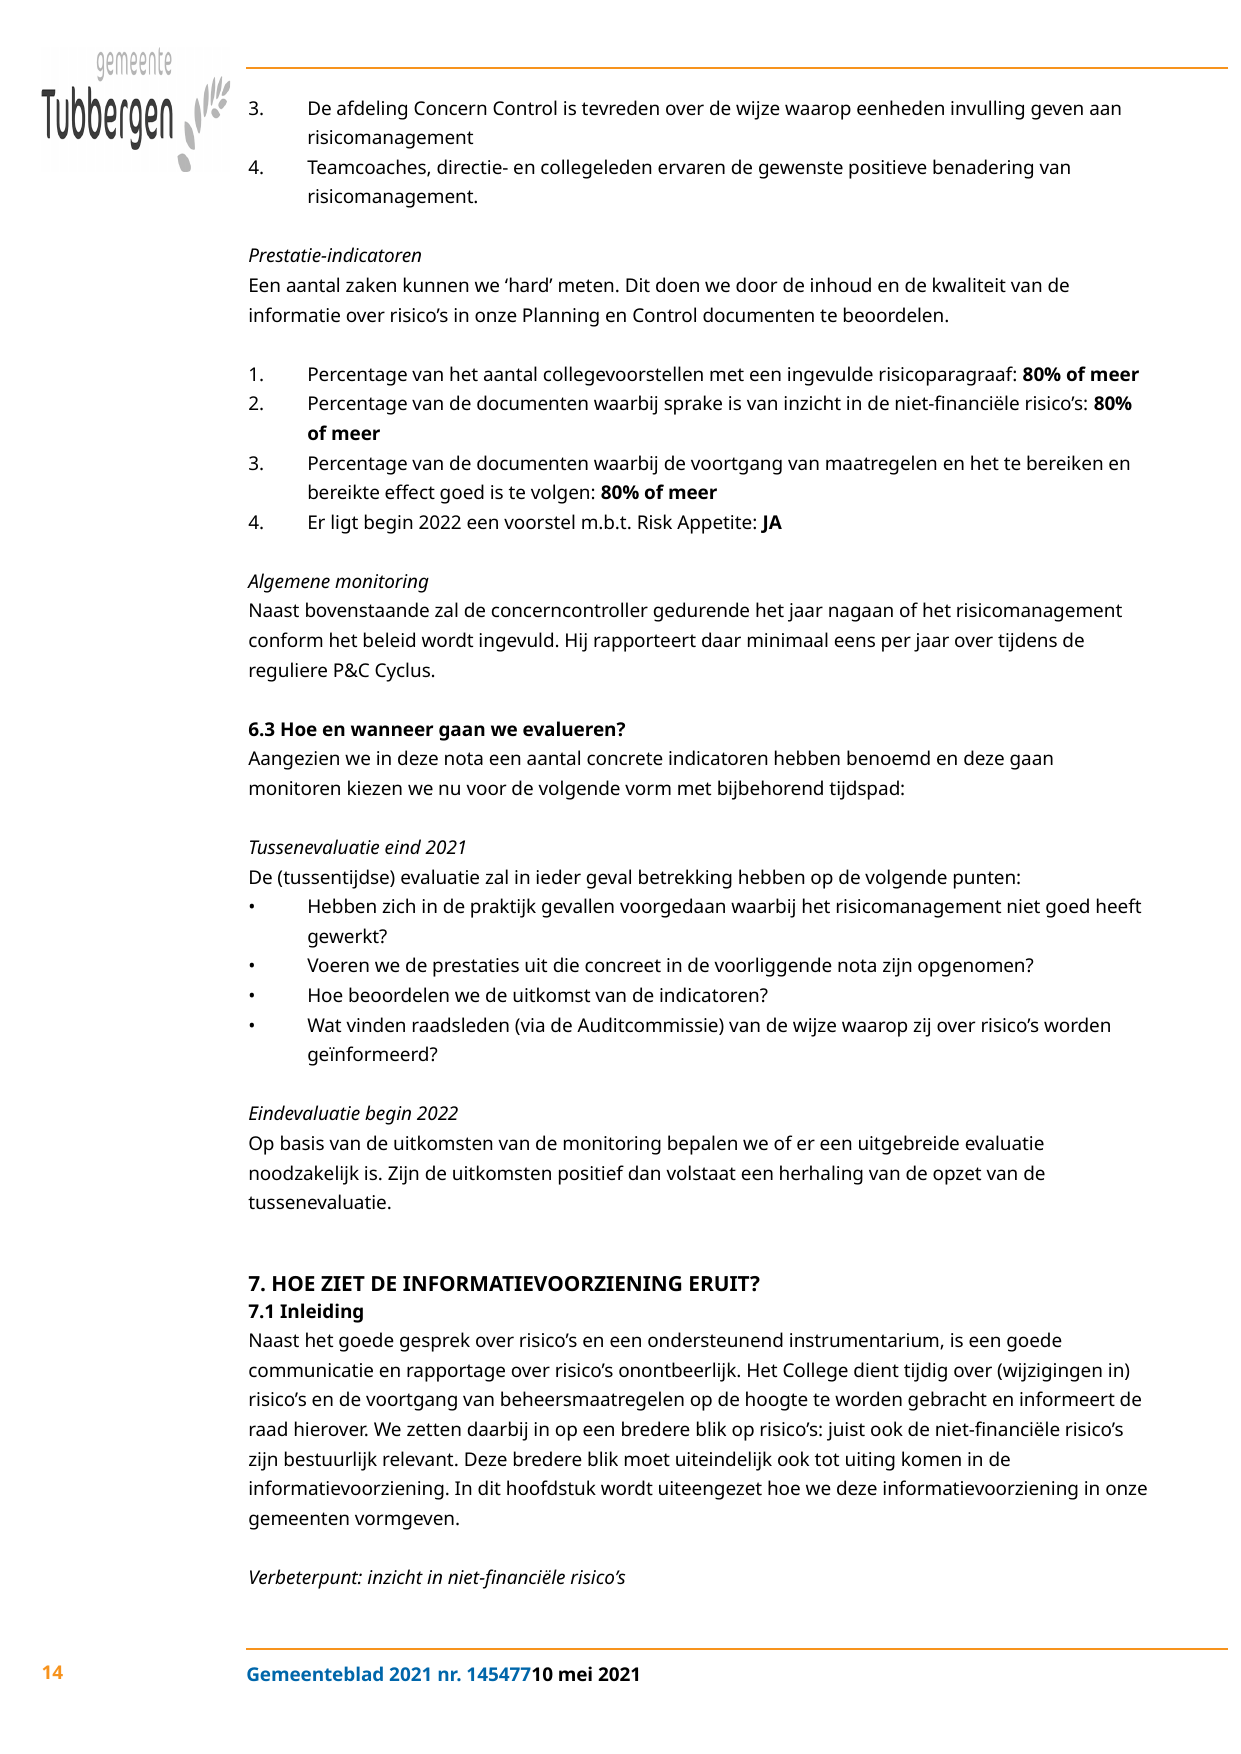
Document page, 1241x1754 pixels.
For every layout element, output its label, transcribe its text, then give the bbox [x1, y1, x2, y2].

picture [41, 47, 231, 172]
list Wat vinden raadsleden (via de Auditcommissie) van de wijze waarop zij over risico’s worden geïnformeerd? [248, 1012, 1152, 1067]
list Hoe beoordelen we de uitkomst van de indicatoren? [248, 982, 1152, 1008]
text Prestatie-indicatoren [248, 243, 1152, 268]
text Naast bovenstaande zal de concerncontroller gedurende het jaar nagaan of het risicomanagement conform het beleid wordt ingevuld. Hij rapporteert daar minimaal eens per jaar over tijdens de reguliere P&C Cyclus. [248, 598, 1152, 683]
list Teamcoaches, directie- en collegeleden ervaren de gewenste positieve benadering van risicomanagement. [248, 154, 1152, 209]
text Eindevaluatie begin 2022 [248, 1101, 1152, 1126]
text Tussenevaluatie eind 2021 [248, 834, 1152, 860]
list Hebben zich in de praktijk gevallen voorgedaan waarbij het risicomanagement niet goed heeft gewerkt? [248, 893, 1152, 949]
text 7.1 Inleiding [248, 1298, 1152, 1323]
list Percentage van het aantal collegevoorstellen met een ingevulde risicoparagraaf: 80% of meer [248, 361, 1152, 387]
list Percentage van de documenten waarbij sprake is van inzicht in de niet-financiële risico’s: 80% of meer [248, 391, 1152, 446]
text 7. HOE ZIET DE INFORMATIEVOORZIENING ERUIT? [248, 1269, 1152, 1298]
text De (tussentijdse) evaluatie zal in ieder geval betrekking hebben op de volgende punten: [248, 864, 1152, 890]
list Er ligt begin 2022 een voorstel m.b.t. Risk Appetite: JA [248, 509, 1152, 535]
text Aangezien we in deze nota een aantal concrete indicatoren hebben benoemd en deze gaan monitoren kiezen we nu voor de volgende vorm met bijbehorend tijdspad: [248, 746, 1152, 801]
list Voeren we de prestaties uit die concreet in de voorliggende nota zijn opgenomen? [248, 953, 1152, 978]
text Algemene monitoring [248, 568, 1152, 594]
list Percentage van de documenten waarbij de voortgang van maatregelen en het te bereiken en bereikte effect goed is te volgen: 80% of meer [248, 450, 1152, 505]
text Naast het goede gesprek over risico’s en een ondersteunend instrumentarium, is een goede communicatie en rapportage over risico’s onontbeerlijk. Het College dient tijdig over (wijzigingen in) risico’s en de voortgang van beheersmaatregelen op de hoogte te worden gebracht en informeert de raad hierover. We zetten daarbij in op een bredere blik op risico’s: juist ook de niet-financiële risico’s zijn bestuurlijk relevant. Deze bredere blik moet uiteindelijk ook tot uiting komen in de informatievoorziening. In dit hoofdstuk wordt uiteengezet hoe we deze informatievoorziening in onze gemeenten vormgeven. [248, 1327, 1152, 1531]
text 6.3 Hoe en wanneer gaan we evalueren? [248, 716, 1152, 742]
list De afdeling Concern Control is tevreden over de wijze waarop eenheden invulling geven aan risicomanagement [248, 95, 1152, 150]
table_header Verbeterpunt: inzicht in niet-financiële risico’s [248, 1564, 1152, 1590]
text Op basis van de uitkomsten van de monitoring bepalen we of er een uitgebreide evaluatie noodzakelijk is. Zijn de uitkomsten positief dan volstaat een herhaling van de opzet van de tussenevaluatie. [248, 1130, 1152, 1215]
text Een aantal zaken kunnen we ‘hard’ meten. Dit doen we door de inhoud en de kwaliteit van de informatie over risico’s in onze Planning en Control documenten te beoordelen. [248, 272, 1152, 328]
